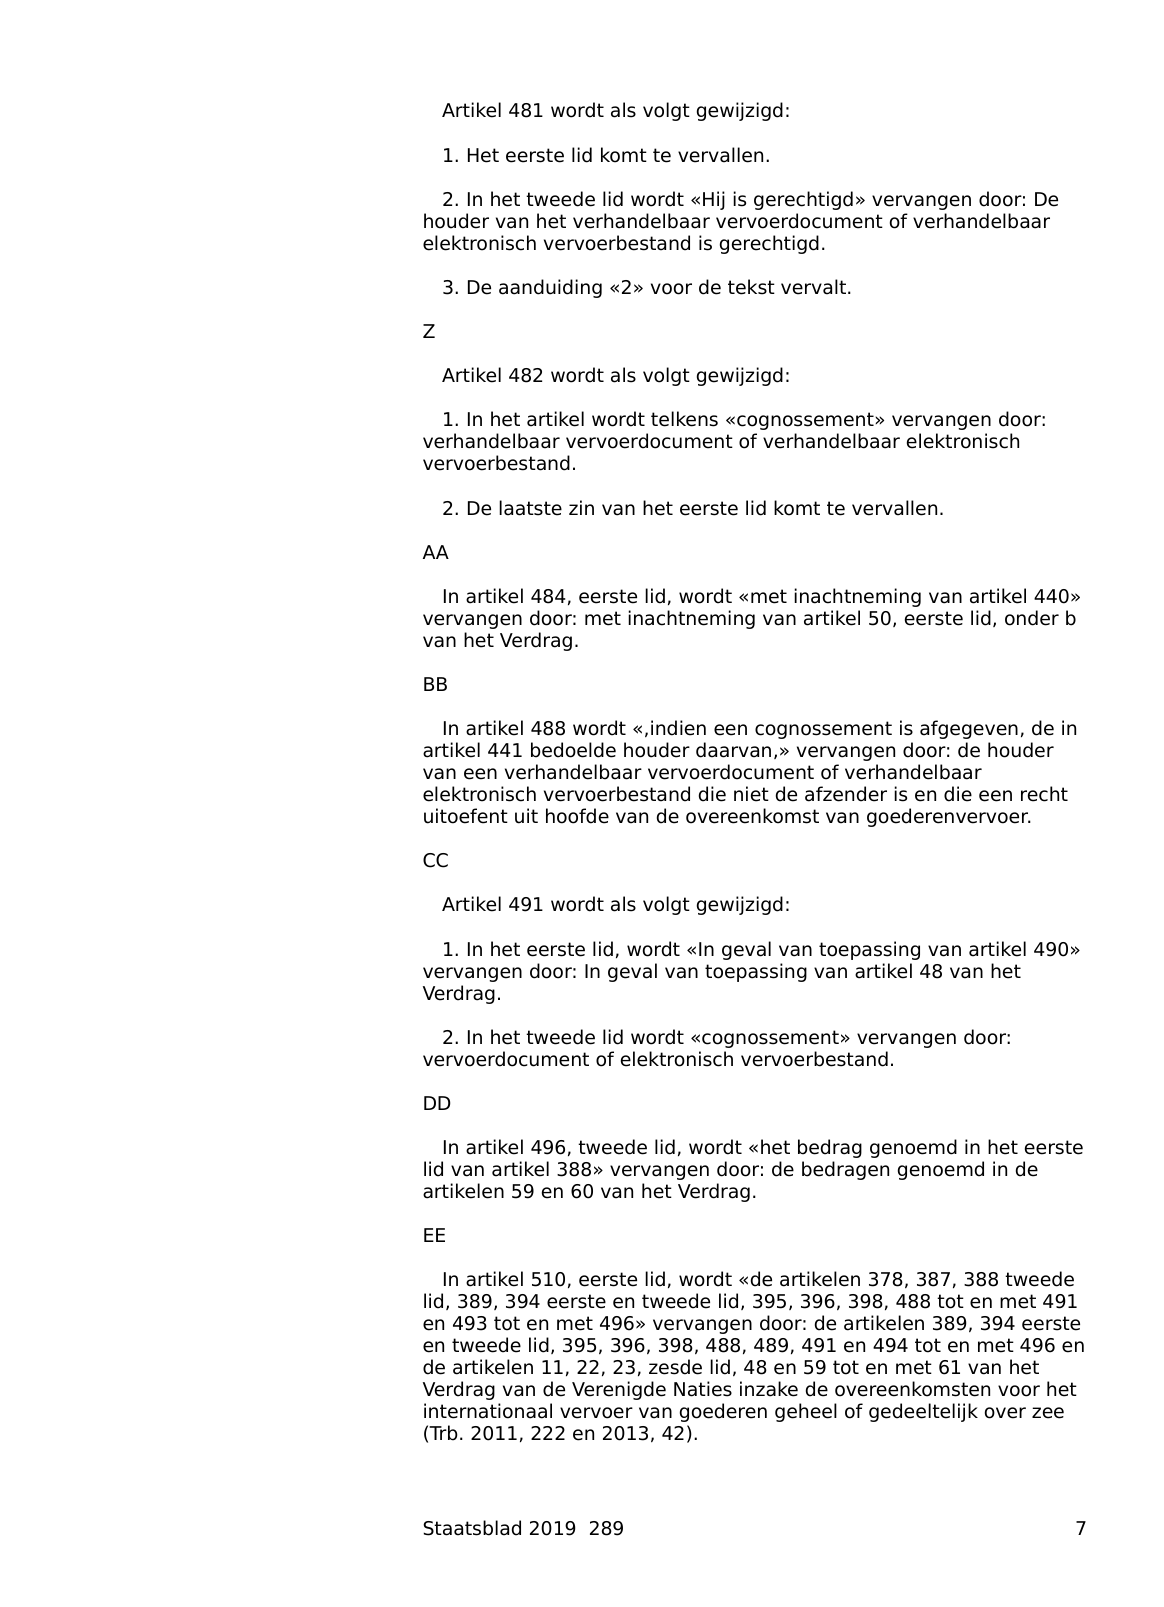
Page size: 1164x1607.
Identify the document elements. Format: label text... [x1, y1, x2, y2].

text In artikel 488 wordt «,indien een cognossement is afgegeven, de in artikel 441 bedoelde houder daarvan,» vervangen door: de houder van een verhandelbaar vervoerdocument of verhandelbaar elektronisch vervoerbestand die niet de afzender is en die een recht uitoefent uit hoofde van de overeenkomst van goederenvervoer. [422, 718, 1087, 828]
text DD [422, 1093, 1087, 1115]
text In artikel 484, eerste lid, wordt «met inachtneming van artikel 440» vervangen door: met inachtneming van artikel 50, eerste lid, onder b van het Verdrag. [422, 586, 1087, 652]
text CC [422, 850, 1087, 872]
text EE [422, 1225, 1087, 1247]
text 2. De laatste zin van het eerste lid komt te vervallen. [422, 497, 1087, 519]
text 1. Het eerste lid komt te vervallen. [422, 144, 1087, 167]
text Artikel 481 wordt als volgt gewijzigd: [422, 100, 1087, 122]
text AA [422, 542, 1087, 564]
text In artikel 496, tweede lid, wordt «het bedrag genoemd in het eerste lid van artikel 388» vervangen door: de bedragen genoemd in de artikelen 59 en 60 van het Verdrag. [422, 1137, 1087, 1203]
text BB [422, 674, 1087, 696]
text 1. In het artikel wordt telkens «cognossement» vervangen door: verhandelbaar vervoerdocument of verhandelbaar elektronisch vervoerbestand. [422, 409, 1087, 475]
text 3. De aanduiding «2» voor de tekst vervalt. [422, 277, 1087, 299]
text Z [422, 321, 1087, 343]
text 2. In het tweede lid wordt «cognossement» vervangen door: vervoerdocument of elektronisch vervoerbestand. [422, 1027, 1087, 1071]
text Artikel 482 wordt als volgt gewijzigd: [422, 365, 1087, 387]
text In artikel 510, eerste lid, wordt «de artikelen 378, 387, 388 tweede lid, 389, 394 eerste en tweede lid, 395, 396, 398, 488 tot en met 491 en 493 tot en met 496» vervangen door: de artikelen 389, 394 eerste en tweede lid, 395, 396, 398, 488, 489, 491 en 494 tot en met 496 en de artikelen 11, 22, 23, zesde lid, 48 en 59 tot en met 61 van het Verdrag van de Verenigde Naties inzake de overeenkomsten voor het internationaal vervoer van goederen geheel of gedeeltelijk over zee (Trb. 2011, 222 en 2013, 42). [422, 1269, 1087, 1445]
text Artikel 491 wordt als volgt gewijzigd: [422, 894, 1087, 916]
text 2. In het tweede lid wordt «Hij is gerechtigd» vervangen door: De houder van het verhandelbaar vervoerdocument of verhandelbaar elektronisch vervoerbestand is gerechtigd. [422, 189, 1087, 255]
text 1. In het eerste lid, wordt «In geval van toepassing van artikel 490» vervangen door: In geval van toepassing van artikel 48 van het Verdrag. [422, 938, 1087, 1004]
